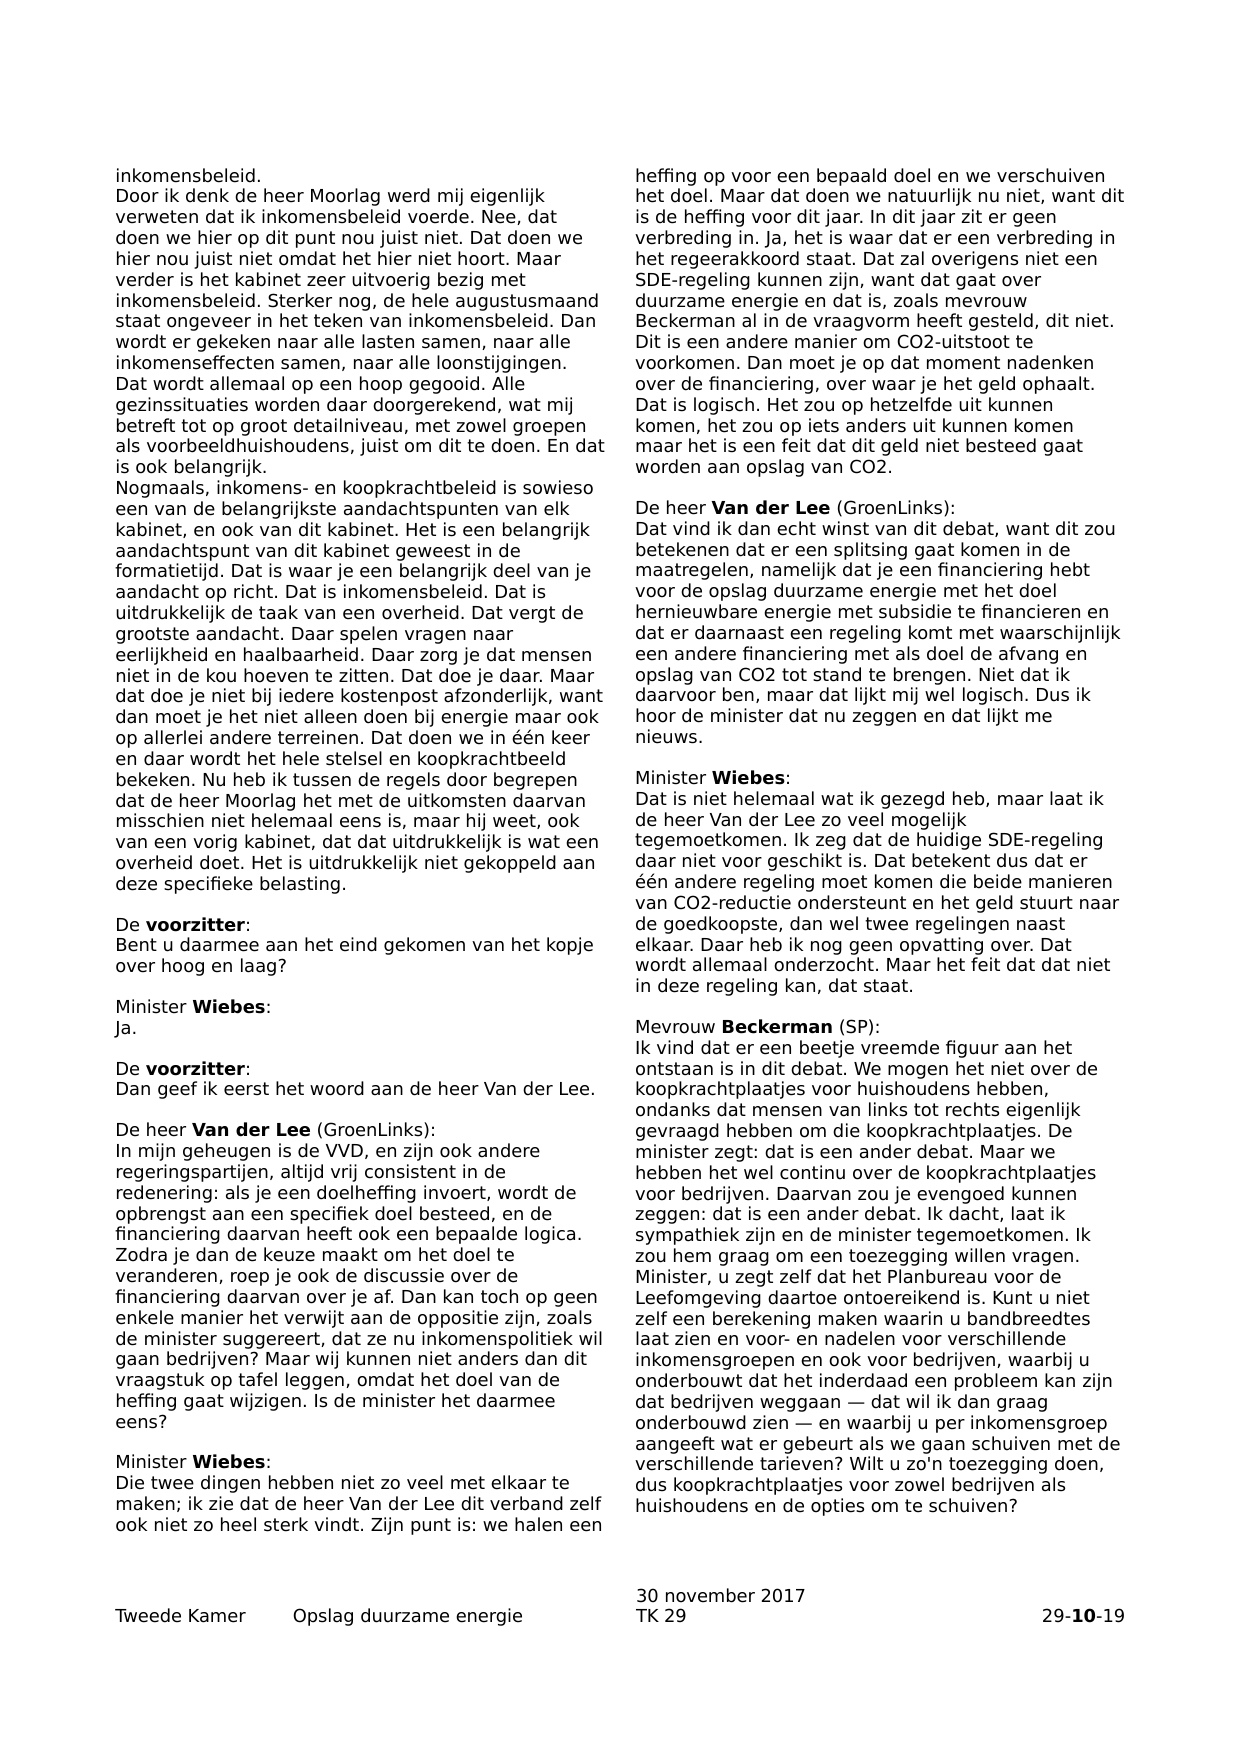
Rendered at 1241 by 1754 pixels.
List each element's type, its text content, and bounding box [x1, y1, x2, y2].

text Dat is niet helemaal wat ik gezegd heb, maar laat ik de heer Van der Lee zo veel mogelijk tegemoetkomen. Ik zeg dat de huidige SDE-regeling daar niet voor geschikt is. Dat betekent dus dat er één andere regeling moet komen die beide manieren van CO2-reductie ondersteunt en het geld stuurt naar de goedkoopste, dan wel twee regelingen naast elkaar. Daar heb ik nog geen opvatting over. Dat wordt allemaal onderzocht. Maar het feit dat dat niet in deze regeling kan, dat staat. [635, 788, 1125, 997]
text De heer Van der Lee (GroenLinks): [115, 1120, 605, 1141]
text inkomensbeleid. [115, 165, 605, 186]
text Mevrouw Beckerman (SP): [635, 1017, 1125, 1037]
text In mijn geheugen is de VVD, en zijn ook andere regeringspartijen, altijd vrij consistent in de redenering: als je een doelheffing invoert, wordt de opbrengst aan een specifiek doel besteed, en de financiering daarvan heeft ook een bepaalde logica. Zodra je dan de keuze maakt om het doel te veranderen, roep je ook de discussie over de financiering daarvan over je af. Dan kan toch op geen enkele manier het verwijt aan de oppositie zijn, zoals de minister suggereert, dat ze nu inkomenspolitiek wil gaan bedrijven? Maar wij kunnen niet anders dan dit vraagstuk op tafel leggen, omdat het doel van de heffing gaat wijzigen. Is de minister het daarmee eens? [115, 1141, 605, 1432]
text heffing op voor een bepaald doel en we verschuiven het doel. Maar dat doen we natuurlijk nu niet, want dit is de heffing voor dit jaar. In dit jaar zit er geen verbreding in. Ja, het is waar dat er een verbreding in het regeerakkoord staat. Dat zal overigens niet een SDE-regeling kunnen zijn, want dat gaat over duurzame energie en dat is, zoals mevrouw Beckerman al in de vraagvorm heeft gesteld, dit niet. Dit is een andere manier om CO2-uitstoot te voorkomen. Dan moet je op dat moment nadenken over de financiering, over waar je het geld ophaalt. Dat is logisch. Het zou op hetzelfde uit kunnen komen, het zou op iets anders uit kunnen komen maar het is een feit dat dit geld niet besteed gaat worden aan opslag van CO2. [635, 165, 1125, 478]
text Ja. [115, 1018, 605, 1038]
text De voorzitter: [115, 914, 605, 935]
text Ik vind dat er een beetje vreemde figuur aan het ontstaan is in dit debat. We mogen het niet over de koopkrachtplaatjes voor huishoudens hebben, ondanks dat mensen van links tot rechts eigenlijk gevraagd hebben om die koopkrachtplaatjes. De minister zegt: dat is een ander debat. Maar we hebben het wel continu over de koopkrachtplaatjes voor bedrijven. Daarvan zou je evengoed kunnen zeggen: dat is een ander debat. Ik dacht, laat ik sympathiek zijn en de minister tegemoetkomen. Ik zou hem graag om een toezegging willen vragen. Minister, u zegt zelf dat het Planbureau voor de Leefomgeving daartoe ontoereikend is. Kunt u niet zelf een berekening maken waarin u bandbreedtes laat zien en voor- en nadelen voor verschillende inkomensgroepen en ook voor bedrijven, waarbij u onderbouwt dat het inderdaad een probleem kan zijn dat bedrijven weggaan — dat wil ik dan graag onderbouwd zien — en waarbij u per inkomensgroep aangeeft wat er gebeurt als we gaan schuiven met de verschillende tarieven? Wilt u zo'n toezegging doen, dus koopkrachtplaatjes voor zowel bedrijven als huishoudens en de opties om te schuiven? [635, 1037, 1125, 1517]
text Minister Wiebes: [115, 1452, 605, 1473]
text De heer Van der Lee (GroenLinks): [635, 498, 1125, 518]
text Minister Wiebes: [635, 768, 1125, 788]
text Bent u daarmee aan het eind gekomen van het kopje over hoog en laag? [115, 935, 605, 977]
text Door ik denk de heer Moorlag werd mij eigenlijk verweten dat ik inkomensbeleid voerde. Nee, dat doen we hier op dit punt nou juist niet. Dat doen we hier nou juist niet omdat het hier niet hoort. Maar verder is het kabinet zeer uitvoerig bezig met inkomensbeleid. Sterker nog, de hele augustusmaand staat ongeveer in het teken van inkomensbeleid. Dan wordt er gekeken naar alle lasten samen, naar alle inkomenseffecten samen, naar alle loonstijgingen. Dat wordt allemaal op een hoop gegooid. Alle gezinssituaties worden daar doorgerekend, wat mij betreft tot op groot detailniveau, met zowel groepen als voorbeeldhuishoudens, juist om dit te doen. En dat is ook belangrijk. [115, 186, 605, 478]
text De voorzitter: [115, 1058, 605, 1079]
text Nogmaals, inkomens- en koopkrachtbeleid is sowieso een van de belangrijkste aandachtspunten van elk kabinet, en ook van dit kabinet. Het is een belangrijk aandachtspunt van dit kabinet geweest in de formatietijd. Dat is waar je een belangrijk deel van je aandacht op richt. Dat is inkomensbeleid. Dat is uitdrukkelijk de taak van een overheid. Dat vergt de grootste aandacht. Daar spelen vragen naar eerlijkheid en haalbaarheid. Daar zorg je dat mensen niet in de kou hoeven te zitten. Dat doe je daar. Maar dat doe je niet bij iedere kostenpost afzonderlijk, want dan moet je het niet alleen doen bij energie maar ook op allerlei andere terreinen. Dat doen we in één keer en daar wordt het hele stelsel en koopkrachtbeeld bekeken. Nu heb ik tussen de regels door begrepen dat de heer Moorlag het met de uitkomsten daarvan misschien niet helemaal eens is, maar hij weet, ook van een vorig kabinet, dat dat uitdrukkelijk is wat een overheid doet. Het is uitdrukkelijk niet gekoppeld aan deze specifieke belasting. [115, 478, 605, 894]
text Dat vind ik dan echt winst van dit debat, want dit zou betekenen dat er een splitsing gaat komen in de maatregelen, namelijk dat je een financiering hebt voor de opslag duurzame energie met het doel hernieuwbare energie met subsidie te financieren en dat er daarnaast een regeling komt met waarschijnlijk een andere financiering met als doel de afvang en opslag van CO2 tot stand te brengen. Niet dat ik daarvoor ben, maar dat lijkt mij wel logisch. Dus ik hoor de minister dat nu zeggen en dat lijkt me nieuws. [635, 518, 1125, 748]
text Dan geef ik eerst het woord aan de heer Van der Lee. [115, 1079, 605, 1100]
text Die twee dingen hebben niet zo veel met elkaar te maken; ik zie dat de heer Van der Lee dit verband zelf ook niet zo heel sterk vindt. Zijn punt is: we halen een [115, 1473, 605, 1536]
text Minister Wiebes: [115, 997, 605, 1018]
